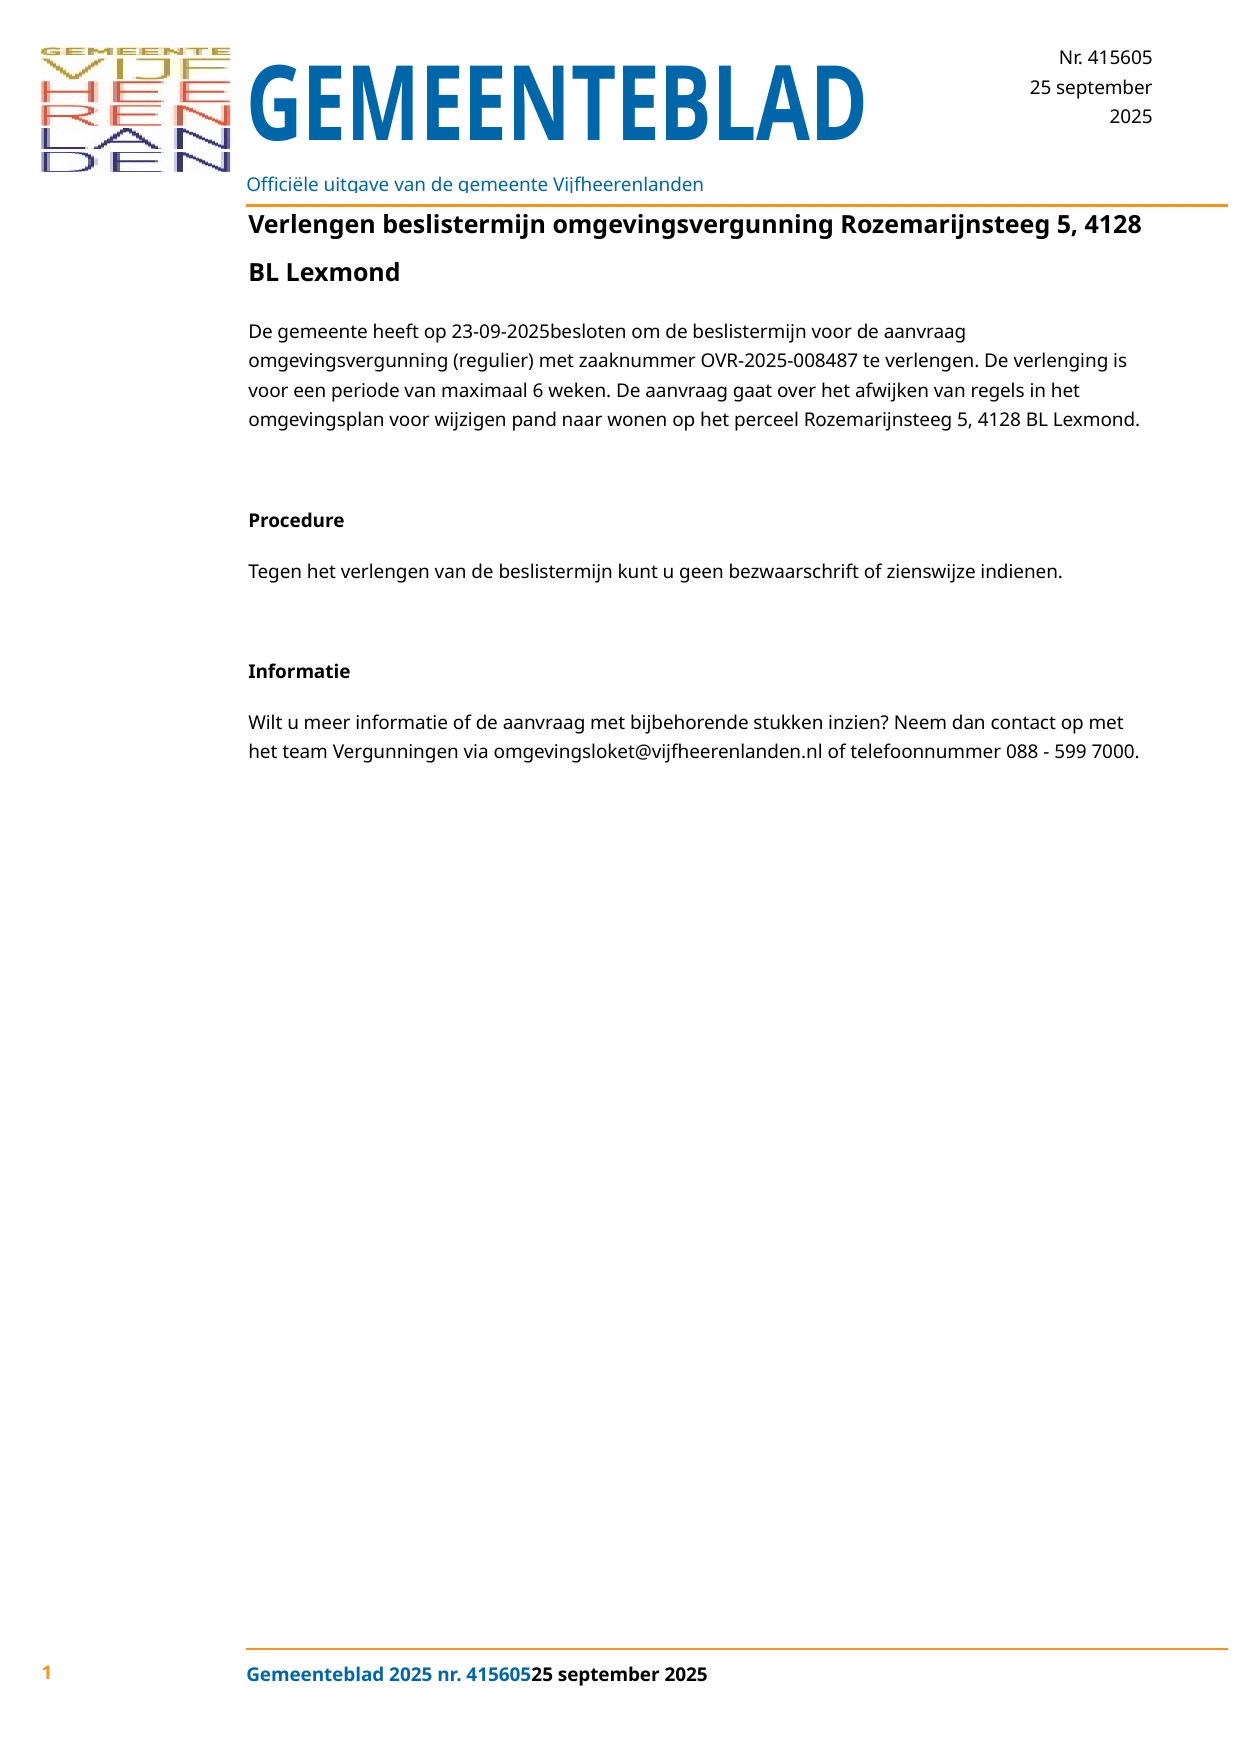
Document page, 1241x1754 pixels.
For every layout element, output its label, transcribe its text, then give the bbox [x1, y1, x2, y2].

text Wilt u meer informatie of de aanvraag met bijbehorende stukken inzien? Neem dan contact op met het team Vergunningen via omgevingsloket@vijfheerenlanden.nl of telefoonnummer 088 - 599 7000. [248, 709, 1152, 764]
text Procedure [248, 507, 1152, 533]
text Tegen het verlengen van de beslistermijn kunt u geen bezwaarschrift of zienswijze indienen. [248, 558, 1152, 584]
picture [41, 47, 231, 172]
text Informatie [248, 659, 1152, 684]
text Verlengen beslistermijn omgevingsvergunning Rozemarijnsteeg 5, 4128 BL Lexmond [248, 207, 1152, 288]
text De gemeente heeft op 23-09-2025besloten om de beslistermijn voor de aanvraag omgevingsvergunning (regulier) met zaaknummer OVR-2025-008487 te verlengen. De verlenging is voor een periode van maximaal 6 weken. De aanvraag gaat over het afwijken van regels in het omgevingsplan voor wijzigen pand naar wonen op het perceel Rozemarijnsteeg 5, 4128 BL Lexmond. [248, 318, 1152, 432]
